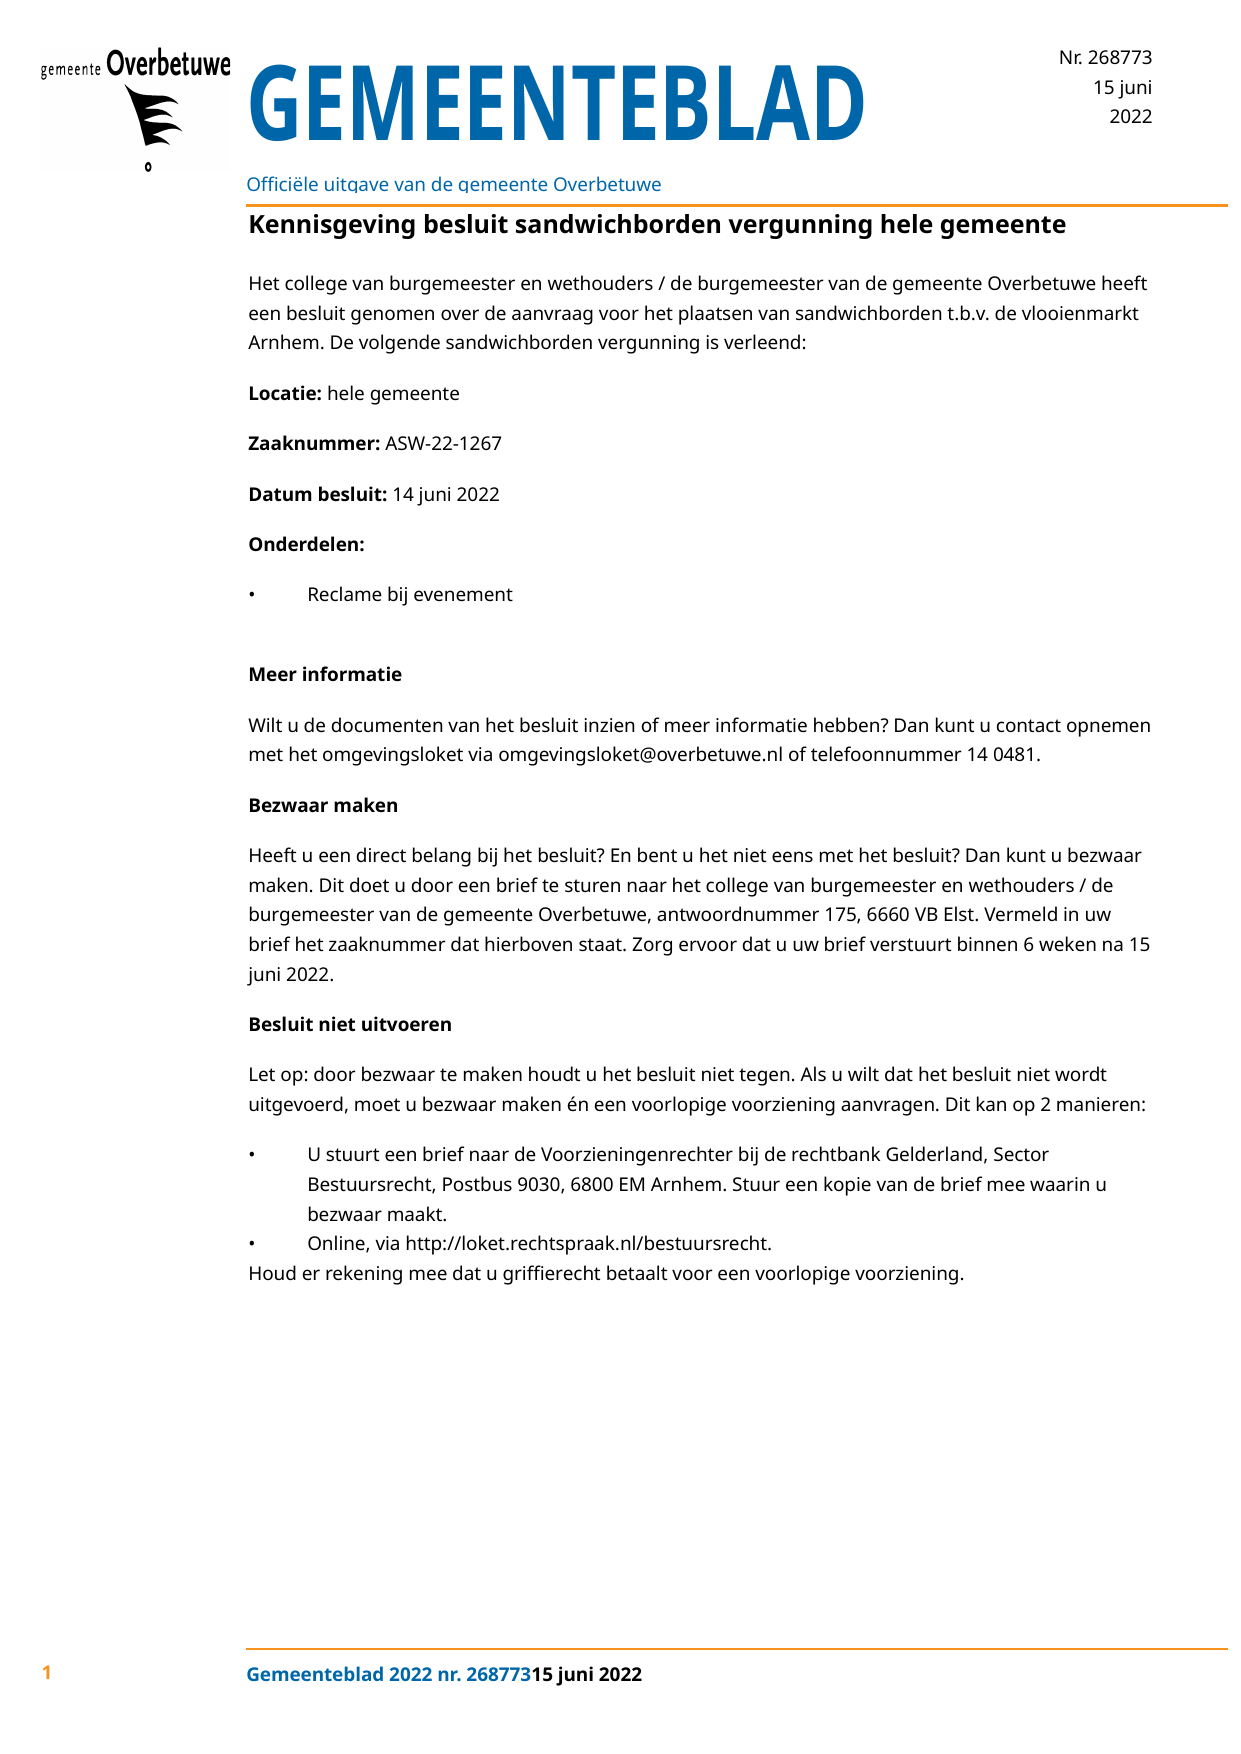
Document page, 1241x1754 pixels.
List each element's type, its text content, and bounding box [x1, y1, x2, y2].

picture [41, 47, 231, 172]
text Bezwaar maken [248, 792, 1152, 818]
list U stuurt een brief naar de Voorzieningenrechter bij de rechtbank Gelderland, Sector Bestuursrecht, Postbus 9030, 6800 EM Arnhem. Stuur een kopie van de brief mee waarin u bezwaar maakt. [248, 1142, 1152, 1226]
text Zaaknummer: ASW-22-1267 [248, 430, 1152, 456]
text Locatie: hele gemeente [248, 380, 1152, 406]
text Onderdelen: [248, 531, 1152, 557]
text Het college van burgemeester en wethouders / de burgemeester van de gemeente Overbetuwe heeft een besluit genomen over de aanvraag voor het plaatsen van sandwichborden t.b.v. de vlooienmarkt Arnhem. De volgende sandwichborden vergunning is verleend: [248, 270, 1152, 355]
text Datum besluit: 14 juni 2022 [248, 481, 1152, 506]
text Heeft u een direct belang bij het besluit? En bent u het niet eens met het besluit? Dan kunt u bezwaar maken. Dit doet u door een brief te sturen naar het college van burgemeester en wethouders / de burgemeester van de gemeente Overbetuwe, antwoordnummer 175, 6660 VB Elst. Vermeld in uw brief het zaaknummer dat hierboven staat. Zorg ervoor dat u uw brief verstuurt binnen 6 weken na 15 juni 2022. [248, 842, 1152, 986]
list Online, via http://loket.rechtspraak.nl/bestuursrecht. [248, 1230, 1152, 1256]
list Reclame bij evenement [248, 582, 1152, 607]
text Kennisgeving besluit sandwichborden vergunning hele gemeente [248, 207, 1152, 241]
text Houd er rekening mee dat u griffierecht betaalt voor een voorlopige voorziening. [248, 1260, 1152, 1286]
text Wilt u de documenten van het besluit inzien of meer informatie hebben? Dan kunt u contact opnemen met het omgevingsloket via omgevingsloket@overbetuwe.nl of telefoonnummer 14 0481. [248, 712, 1152, 767]
text Besluit niet uitvoeren [248, 1011, 1152, 1037]
text Let op: door bezwaar te maken houdt u het besluit niet tegen. Als u wilt dat het besluit niet wordt uitgevoerd, moet u bezwaar maken én een voorlopige voorziening aanvragen. Dit kan op 2 manieren: [248, 1062, 1152, 1117]
text Meer informatie [248, 662, 1152, 687]
